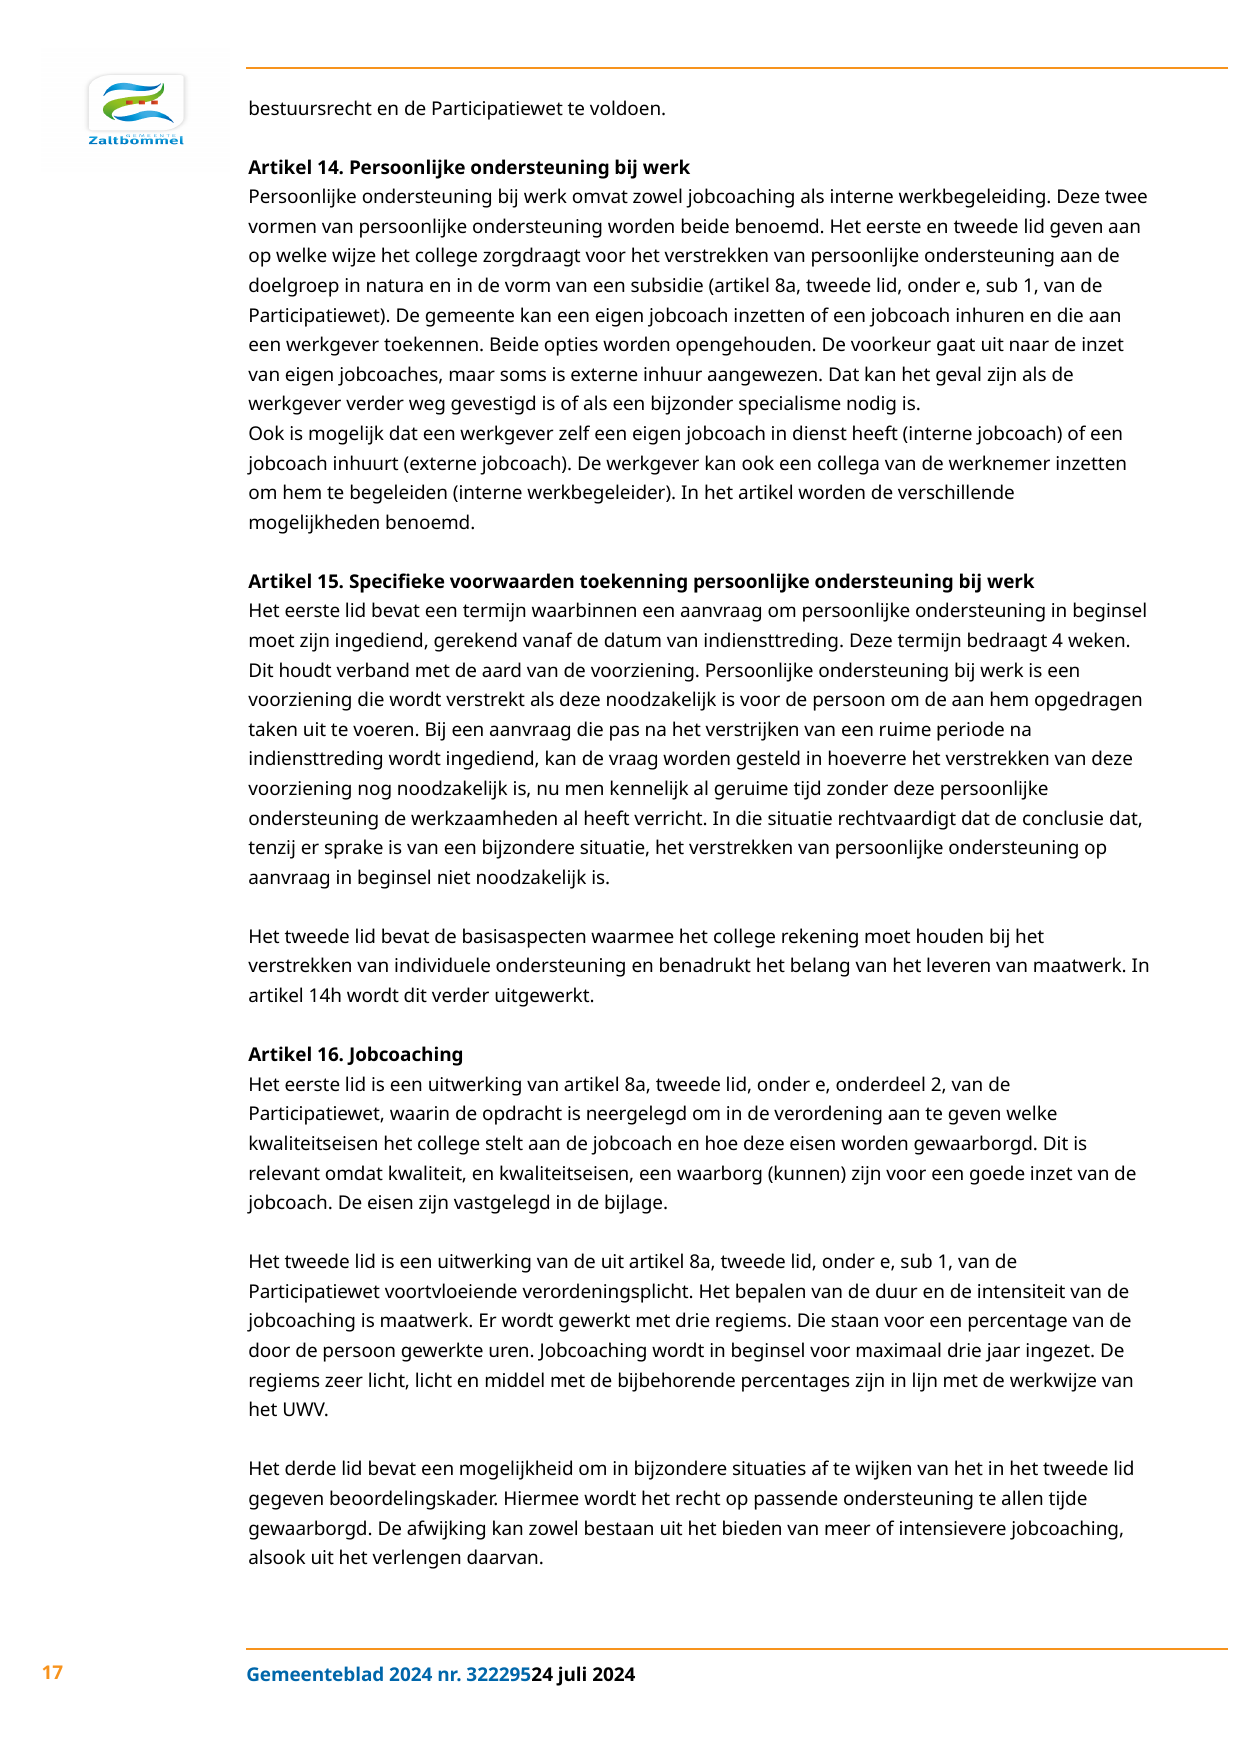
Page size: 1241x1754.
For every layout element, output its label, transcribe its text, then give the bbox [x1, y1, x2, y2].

text Het derde lid bevat een mogelijkheid om in bijzondere situaties af te wijken van het in het tweede lid gegeven beoordelingskader. Hiermee wordt het recht op passende ondersteuning te allen tijde gewaarborgd. De afwijking kan zowel bestaan uit het bieden van meer of intensievere jobcoaching, alsook uit het verlengen daarvan. [248, 1456, 1152, 1570]
text Het tweede lid is een uitwerking van de uit artikel 8a, tweede lid, onder e, sub 1, van de Participatiewet voortvloeiende verordeningsplicht. Het bepalen van de duur en de intensiteit van de jobcoaching is maatwerk. Er wordt gewerkt met drie regiems. Die staan voor een percentage van de door de persoon gewerkte uren. Jobcoaching wordt in beginsel voor maximaal drie jaar ingezet. De regiems zeer licht, licht en middel met de bijbehorende percentages zijn in lijn met de werkwijze van het UWV. [248, 1248, 1152, 1422]
text Artikel 16. Jobcoaching [248, 1041, 1152, 1067]
text Het tweede lid bevat de basisaspecten waarmee het college rekening moet houden bij het verstrekken van individuele ondersteuning en benadrukt het belang van het leveren van maatwerk. In artikel 14h wordt dit verder uitgewerkt. [248, 923, 1152, 1008]
text Het eerste lid bevat een termijn waarbinnen een aanvraag om persoonlijke ondersteuning in beginsel moet zijn ingediend, gerekend vanaf de datum van indiensttreding. Deze termijn bedraagt 4 weken. Dit houdt verband met de aard van de voorziening. Persoonlijke ondersteuning bij werk is een voorziening die wordt verstrekt als deze noodzakelijk is voor de persoon om de aan hem opgedragen taken uit te voeren. Bij een aanvraag die pas na het verstrijken van een ruime periode na indiensttreding wordt ingediend, kan de vraag worden gesteld in hoeverre het verstrekken van deze voorziening nog noodzakelijk is, nu men kennelijk al geruime tijd zonder deze persoonlijke ondersteuning de werkzaamheden al heeft verricht. In die situatie rechtvaardigt dat de conclusie dat, tenzij er sprake is van een bijzondere situatie, het verstrekken van persoonlijke ondersteuning op aanvraag in beginsel niet noodzakelijk is. [248, 598, 1152, 890]
text Artikel 15. Specifieke voorwaarden toekenning persoonlijke ondersteuning bij werk [248, 568, 1152, 594]
text Het eerste lid is een uitwerking van artikel 8a, tweede lid, onder e, onderdeel 2, van de Participatiewet, waarin de opdracht is neergelegd om in de verordening aan te geven welke kwaliteitseisen het college stelt aan de jobcoach en hoe deze eisen worden gewaarborgd. Dit is relevant omdat kwaliteit, en kwaliteitseisen, een waarborg (kunnen) zijn voor een goede inzet van de jobcoach. De eisen zijn vastgelegd in de bijlage. [248, 1071, 1152, 1215]
text Artikel 14. Persoonlijke ondersteuning bij werk [248, 154, 1152, 180]
text bestuursrecht en de Participatiewet te voldoen. [248, 95, 1152, 121]
text Ook is mogelijk dat een werkgever zelf een eigen jobcoach in dienst heeft (interne jobcoach) of een jobcoach inhuurt (externe jobcoach). De werkgever kan ook een collega van de werknemer inzetten om hem te begeleiden (interne werkbegeleider). In het artikel worden de verschillende mogelijkheden benoemd. [248, 420, 1152, 535]
text Persoonlijke ondersteuning bij werk omvat zowel jobcoaching als interne werkbegeleiding. Deze twee vormen van persoonlijke ondersteuning worden beide benoemd. Het eerste en tweede lid geven aan op welke wijze het college zorgdraagt voor het verstrekken van persoonlijke ondersteuning aan de doelgroep in natura en in de vorm van een subsidie (artikel 8a, tweede lid, onder e, sub 1, van de Participatiewet). De gemeente kan een eigen jobcoach inzetten of een jobcoach inhuren en die aan een werkgever toekennen. Beide opties worden opengehouden. De voorkeur gaat uit naar de inzet van eigen jobcoaches, maar soms is externe inhuur aangewezen. Dat kan het geval zijn als de werkgever verder weg gevestigd is of als een bijzonder specialisme nodig is. [248, 183, 1152, 416]
picture [41, 47, 231, 172]
